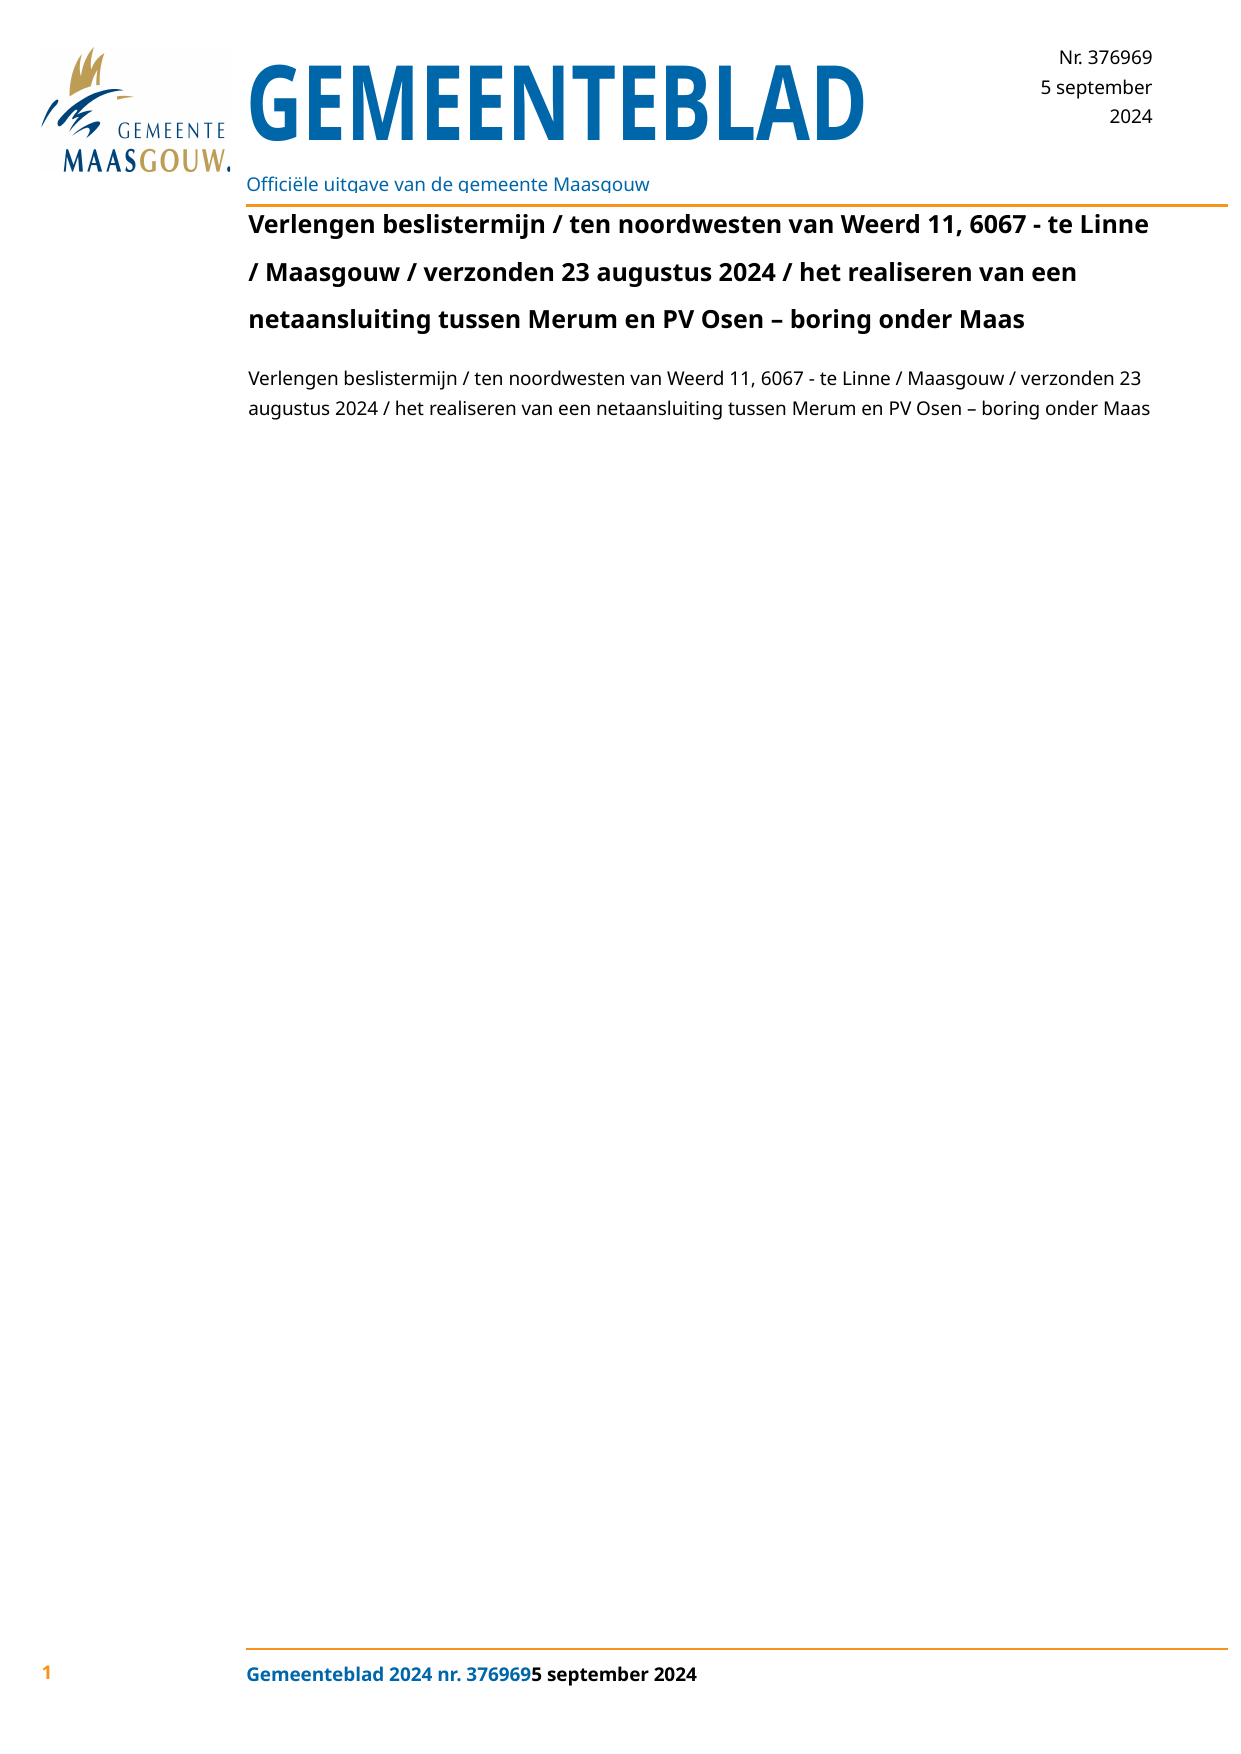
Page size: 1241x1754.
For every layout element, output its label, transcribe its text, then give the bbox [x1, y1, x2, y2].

text Verlengen beslistermijn / ten noordwesten van Weerd 11, 6067 - te Linne / Maasgouw / verzonden 23 augustus 2024 / het realiseren van een netaansluiting tussen Merum en PV Osen – boring onder Maas [248, 207, 1152, 336]
text Verlengen beslistermijn / ten noordwesten van Weerd 11, 6067 - te Linne / Maasgouw / verzonden 23 augustus 2024 / het realiseren van een netaansluiting tussen Merum en PV Osen – boring onder Maas [248, 366, 1152, 421]
picture [41, 47, 231, 172]
